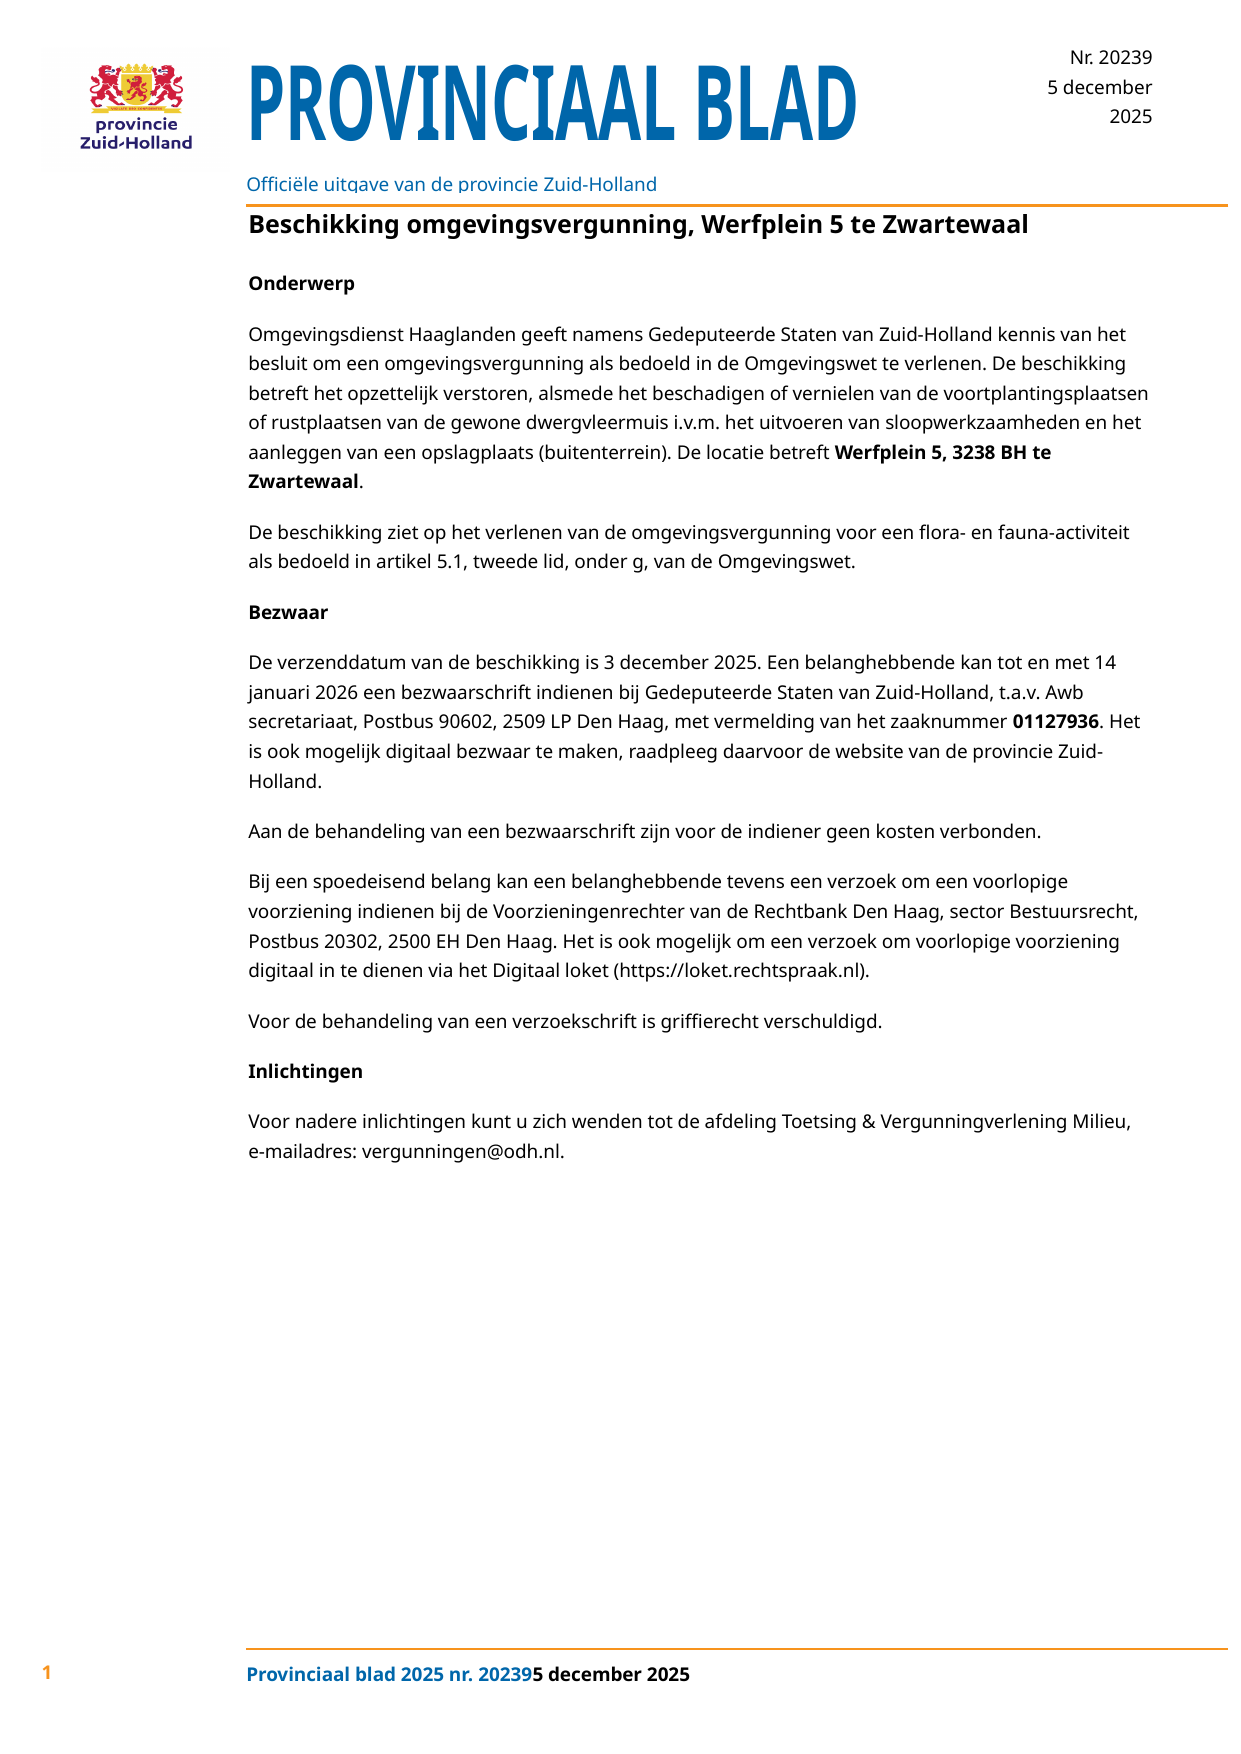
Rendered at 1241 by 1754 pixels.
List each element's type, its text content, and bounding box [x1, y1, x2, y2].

text Aan de behandeling van een bezwaarschrift zijn voor de indiener geen kosten verbonden. [248, 818, 1152, 844]
text Onderwerp [248, 270, 1152, 296]
text De beschikking ziet op het verlenen van de omgevingsvergunning voor een flora- en fauna-activiteit als bedoeld in artikel 5.1, tweede lid, onder g, van de Omgevingswet. [248, 519, 1152, 574]
text Bij een spoedeisend belang kan een belanghebbende tevens een verzoek om een voorlopige voorziening indienen bij de Voorzieningenrechter van de Rechtbank Den Haag, sector Bestuursrecht, Postbus 20302, 2500 EH Den Haag. Het is ook mogelijk om een verzoek om voorlopige voorziening digitaal in te dienen via het Digitaal loket (https://loket.rechtspraak.nl). [248, 869, 1152, 983]
text Bezwaar [248, 599, 1152, 625]
text Voor de behandeling van een verzoekschrift is griffierecht verschuldigd. [248, 1008, 1152, 1033]
picture [41, 47, 231, 172]
text Omgevingsdienst Haaglanden geeft namens Gedeputeerde Staten van Zuid-Holland kennis van het besluit om een omgevingsvergunning als bedoeld in de Omgevingswet te verlenen. De beschikking betreft het opzettelijk verstoren, alsmede het beschadigen of vernielen van de voortplantingsplaatsen of rustplaatsen van de gewone dwergvleermuis i.v.m. het uitvoeren van sloopwerkzaamheden en het aanleggen van een opslagplaats (buitenterrein). De locatie betreft Werfplein 5, 3238 BH te Zwartewaal. [248, 321, 1152, 494]
text De verzenddatum van de beschikking is 3 december 2025. Een belanghebbende kan tot en met 14 januari 2026 een bezwaarschrift indienen bij Gedeputeerde Staten van Zuid-Holland, t.a.v. Awb secretariaat, Postbus 90602, 2509 LP Den Haag, met vermelding van het zaaknummer 01127936. Het is ook mogelijk digitaal bezwaar te maken, raadpleeg daarvoor de website van de provincie Zuid-Holland. [248, 649, 1152, 793]
text Voor nadere inlichtingen kunt u zich wenden tot de afdeling Toetsing & Vergunningverlening Milieu, e-mailadres: vergunningen@odh.nl. [248, 1109, 1152, 1164]
text Beschikking omgevingsvergunning, Werfplein 5 te Zwartewaal [248, 207, 1152, 241]
text Inlichtingen [248, 1058, 1152, 1084]
